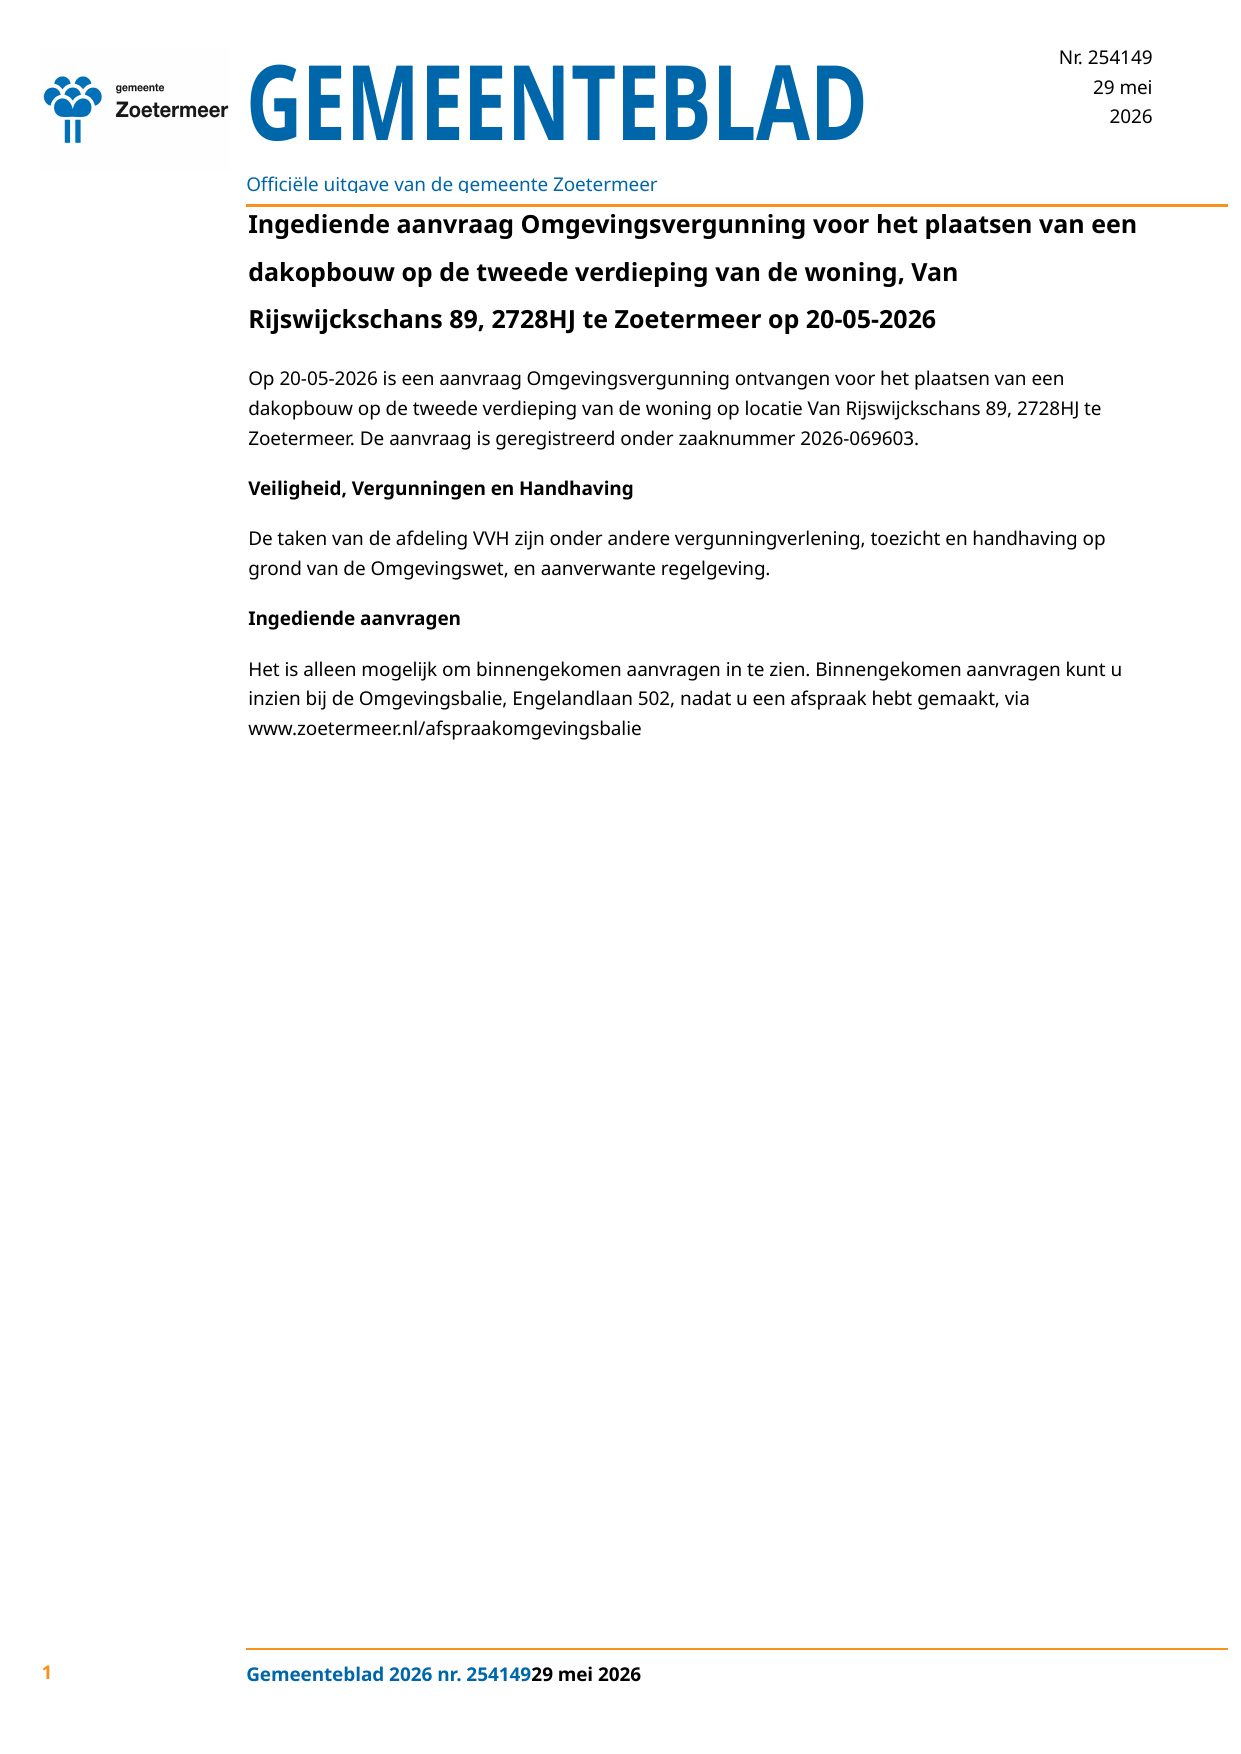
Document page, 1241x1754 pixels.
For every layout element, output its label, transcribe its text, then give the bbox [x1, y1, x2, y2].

text De taken van de afdeling VVH zijn onder andere vergunningverlening, toezicht en handhaving op grond van de Omgevingswet, en aanverwante regelgeving. [248, 526, 1152, 581]
text Ingediende aanvraag Omgevingsvergunning voor het plaatsen van een dakopbouw op de tweede verdieping van de woning, Van Rijswijckschans 89, 2728HJ te Zoetermeer op 20-05-2026 [248, 207, 1152, 336]
text Op 20-05-2026 is een aanvraag Omgevingsvergunning ontvangen voor het plaatsen van een dakopbouw op de tweede verdieping van de woning op locatie Van Rijswijckschans 89, 2728HJ te Zoetermeer. De aanvraag is geregistreerd onder zaaknummer 2026-069603. [248, 366, 1152, 450]
picture [41, 47, 231, 172]
text Ingediende aanvragen [248, 606, 1152, 631]
text Het is alleen mogelijk om binnengekomen aanvragen in te zien. Binnengekomen aanvragen kunt u inzien bij de Omgevingsbalie, Engelandlaan 502, nadat u een afspraak hebt gemaakt, via www.zoetermeer.nl/afspraakomgevingsbalie [248, 656, 1152, 741]
text Veiligheid, Vergunningen en Handhaving [248, 475, 1152, 501]
